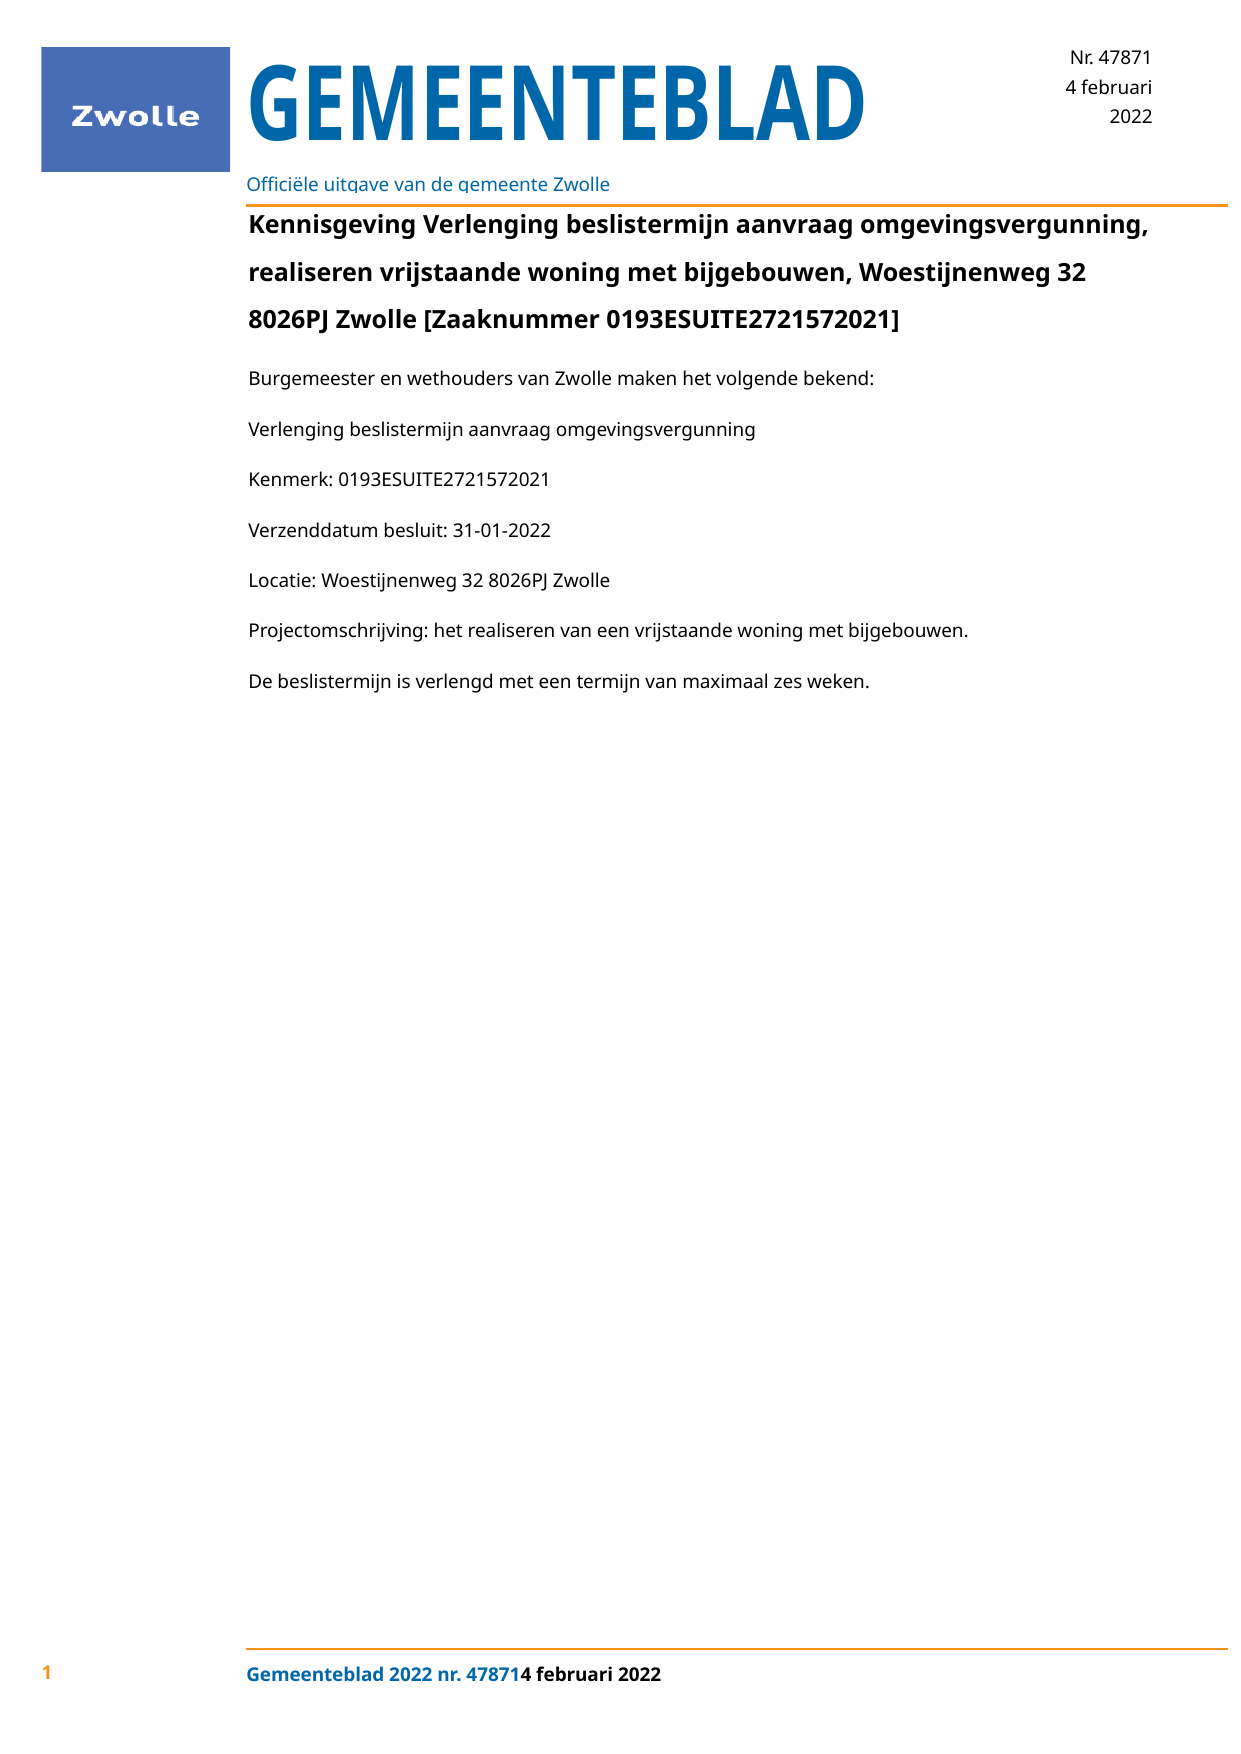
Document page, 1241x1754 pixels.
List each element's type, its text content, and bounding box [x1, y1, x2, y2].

text Verlenging beslistermijn aanvraag omgevingsvergunning [248, 416, 1152, 442]
text De beslistermijn is verlengd met een termijn van maximaal zes weken. [248, 668, 1152, 694]
text Burgemeester en wethouders van Zwolle maken het volgende bekend: [248, 366, 1152, 391]
text Verzenddatum besluit: 31-01-2022 [248, 517, 1152, 542]
text Locatie: Woestijnenweg 32 8026PJ Zwolle [248, 567, 1152, 593]
text Kennisgeving Verlenging beslistermijn aanvraag omgevingsvergunning, realiseren vrijstaande woning met bijgebouwen, Woestijnenweg 32 8026PJ Zwolle [Zaaknummer 0193ESUITE2721572021] [248, 207, 1152, 336]
text Kenmerk: 0193ESUITE2721572021 [248, 466, 1152, 492]
text Projectomschrijving: het realiseren van een vrijstaande woning met bijgebouwen. [248, 618, 1152, 643]
picture [41, 47, 231, 172]
